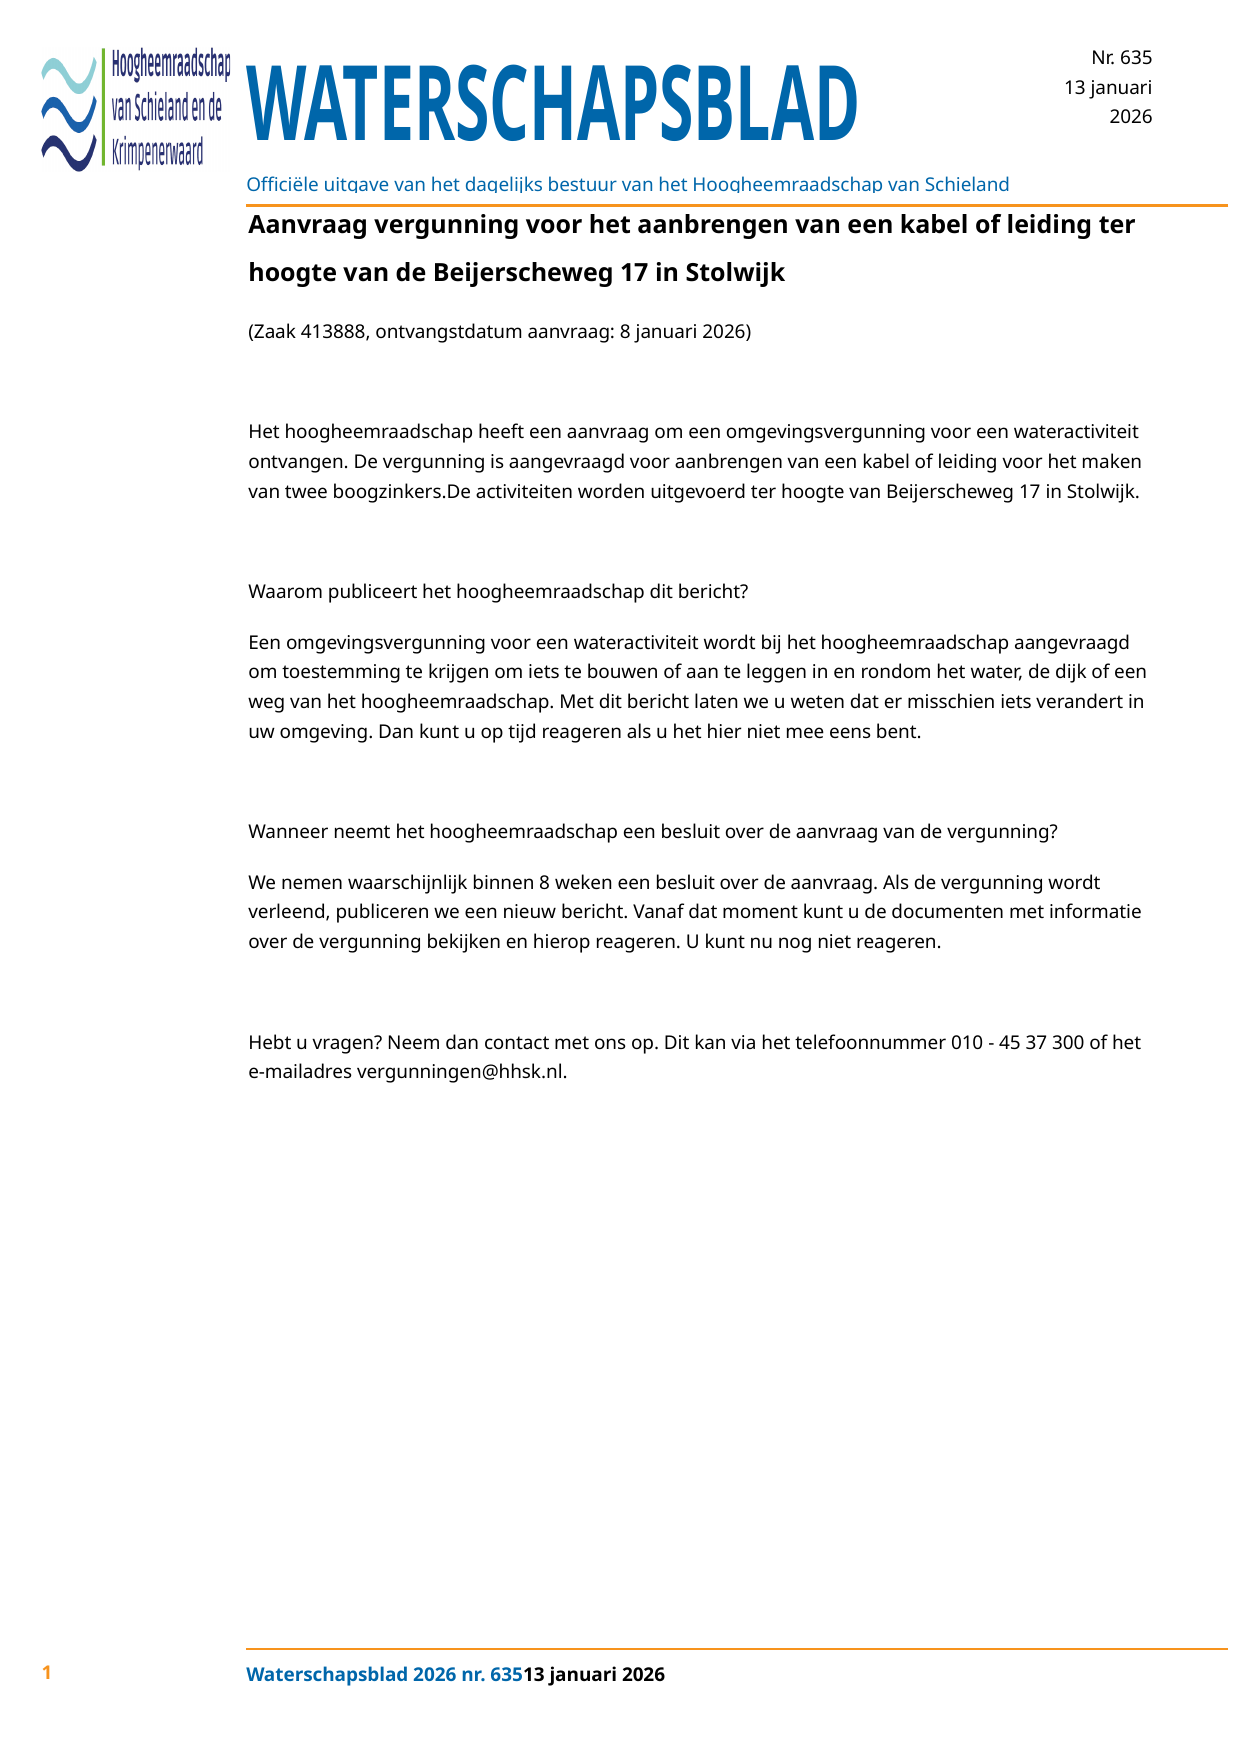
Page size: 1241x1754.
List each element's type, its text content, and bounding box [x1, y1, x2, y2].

text We nemen waarschijnlijk binnen 8 weken een besluit over de aanvraag. Als de vergunning wordt verleend, publiceren we een nieuw bericht. Vanaf dat moment kunt u de documenten met informatie over de vergunning bekijken en hierop reageren. U kunt nu nog niet reageren. [248, 869, 1152, 954]
text Aanvraag vergunning voor het aanbrengen van een kabel of leiding ter hoogte van de Beijerscheweg 17 in Stolwijk [248, 207, 1152, 288]
picture [41, 47, 231, 172]
text Een omgevingsvergunning voor een wateractiviteit wordt bij het hoogheemraadschap aangevraagd om toestemming te krijgen om iets te bouwen of aan te leggen in en rondom het water, de dijk of een weg van het hoogheemraadschap. Met dit bericht laten we u weten dat er misschien iets verandert in uw omgeving. Dan kunt u op tijd reageren als u het hier niet mee eens bent. [248, 629, 1152, 744]
text (Zaak 413888, ontvangstdatum aanvraag: 8 januari 2026) [248, 318, 1152, 344]
text Waarom publiceert het hoogheemraadschap dit bericht? [248, 579, 1152, 604]
text Het hoogheemraadschap heeft een aanvraag om een omgevingsvergunning voor een wateractiviteit ontvangen. De vergunning is aangevraagd voor aanbrengen van een kabel of leiding voor het maken van twee boogzinkers.De activiteiten worden uitgevoerd ter hoogte van Beijerscheweg 17 in Stolwijk. [248, 419, 1152, 504]
text Hebt u vragen? Neem dan contact met ons op. Dit kan via het telefoonnummer 010 - 45 37 300 of het e-mailadres vergunningen@hhsk.nl. [248, 1029, 1152, 1084]
text Wanneer neemt het hoogheemraadschap een besluit over de aanvraag van de vergunning? [248, 819, 1152, 844]
